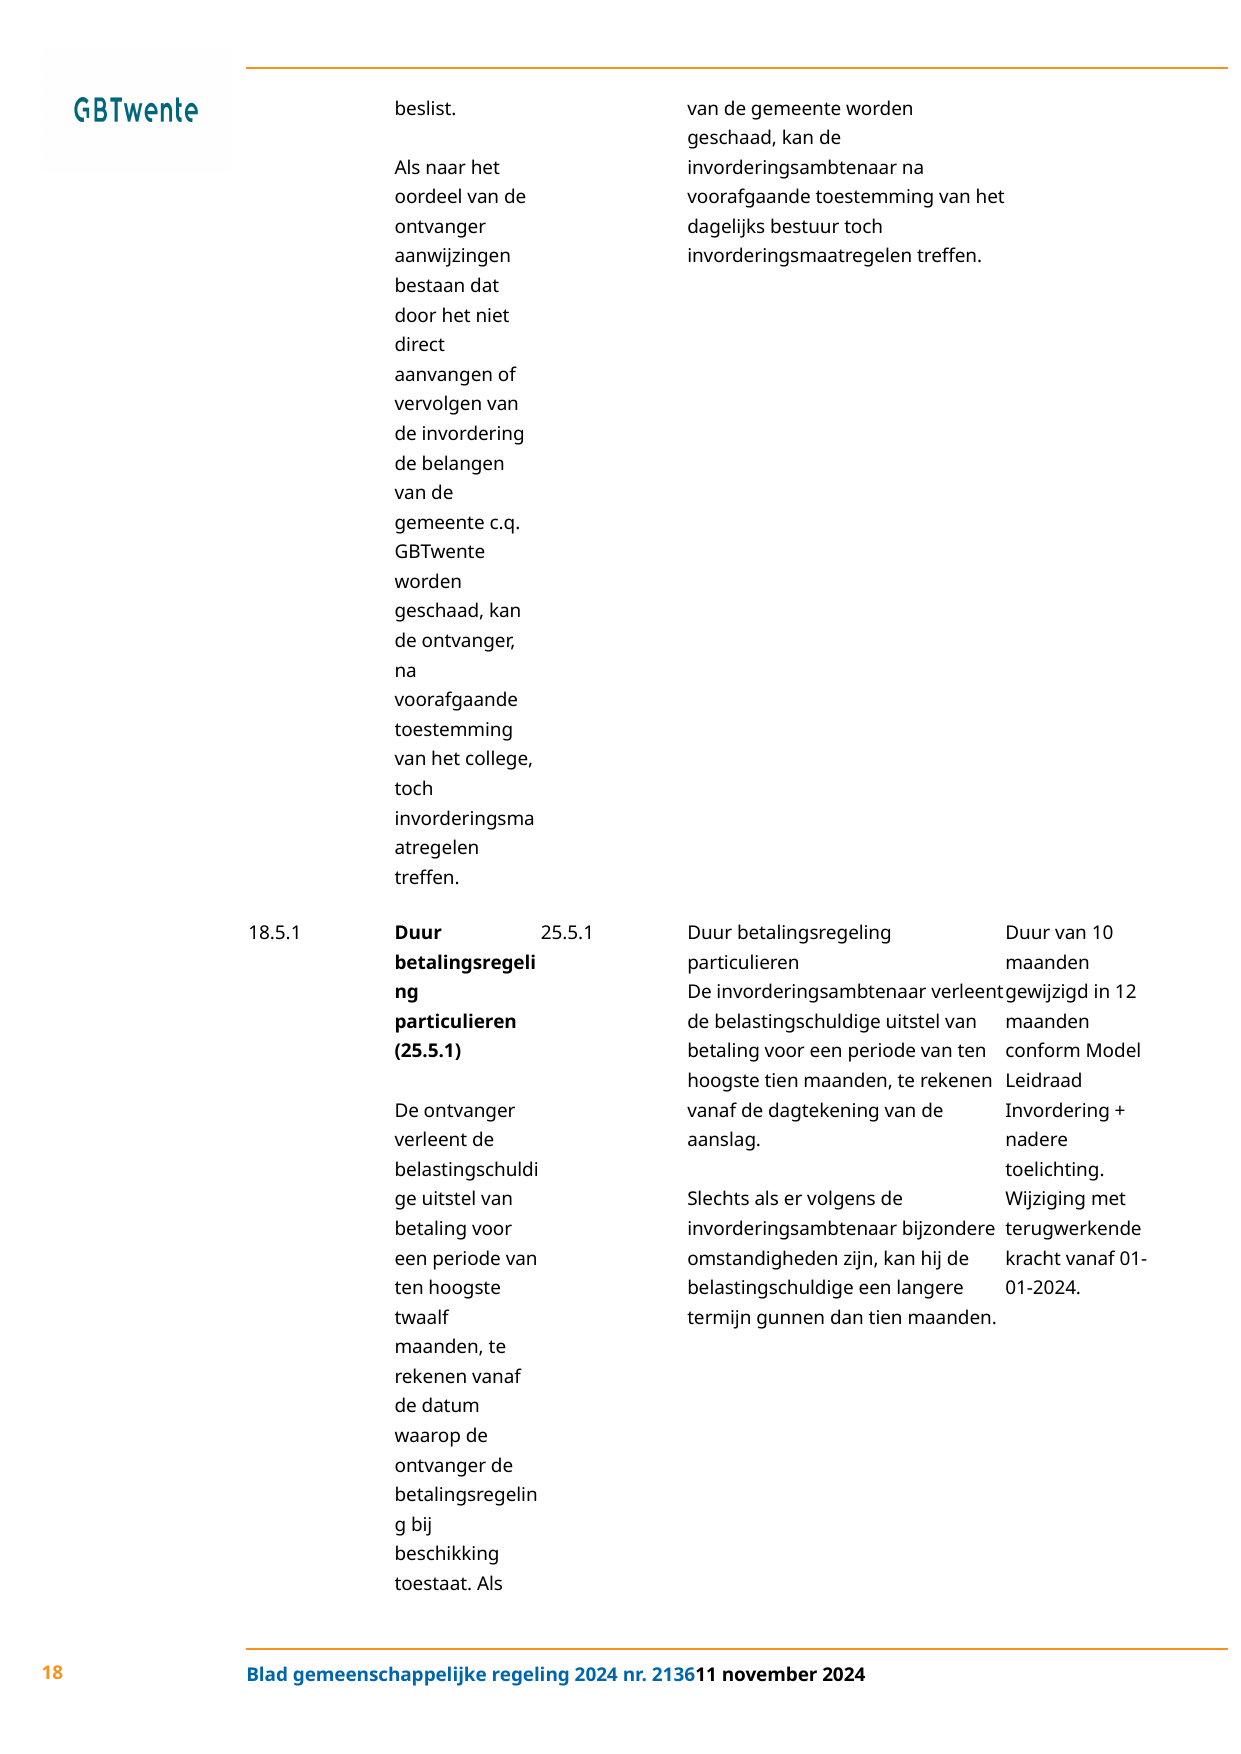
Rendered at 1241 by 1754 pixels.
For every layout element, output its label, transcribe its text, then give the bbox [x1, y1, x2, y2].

table_cell 18.5.1 [248, 919, 394, 1596]
table_cell Duur betalingsregeling particulieren (25.5.1) De ontvanger verleent de belastingschuldige uitstel van betaling voor een periode van ten hoogste twaalf maanden, te rekenen vanaf de datum waarop de ontvanger de betalingsregeling bij beschikking toestaat. Als [394, 919, 541, 1596]
table_cell 25.5.1 [541, 919, 687, 1596]
table_cell van de gemeente worden geschaad, kan de invorderingsambtenaar na voorafgaande toestemming van het dagelijks bestuur toch invorderingsmaatregelen treffen. [687, 95, 1005, 919]
table_cell Duur van 10 maanden gewijzigd in 12 maanden conform Model Leidraad Invordering + nadere toelichting. Wijziging met terugwerkende kracht vanaf 01-01-2024. [1005, 919, 1152, 1596]
table_cell [248, 95, 394, 919]
table_cell beslist. Als naar het oordeel van de ontvanger aanwijzingen bestaan dat door het niet direct aanvangen of vervolgen van de invordering de belangen van de gemeente c.q. GBTwente worden geschaad, kan de ontvanger, na voorafgaande toestemming van het college, toch invorderingsmaatregelen treffen. [394, 95, 541, 919]
table_cell Duur betalingsregeling particulieren De invorderingsambtenaar verleent de belastingschuldige uitstel van betaling voor een periode van ten hoogste tien maanden, te rekenen vanaf de dagtekening van de aanslag. Slechts als er volgens de invorderingsambtenaar bijzondere omstandigheden zijn, kan hij de belastingschuldige een langere termijn gunnen dan tien maanden. [687, 919, 1005, 1596]
table_cell [1005, 95, 1152, 919]
picture [41, 47, 231, 172]
table_cell [541, 95, 687, 919]
